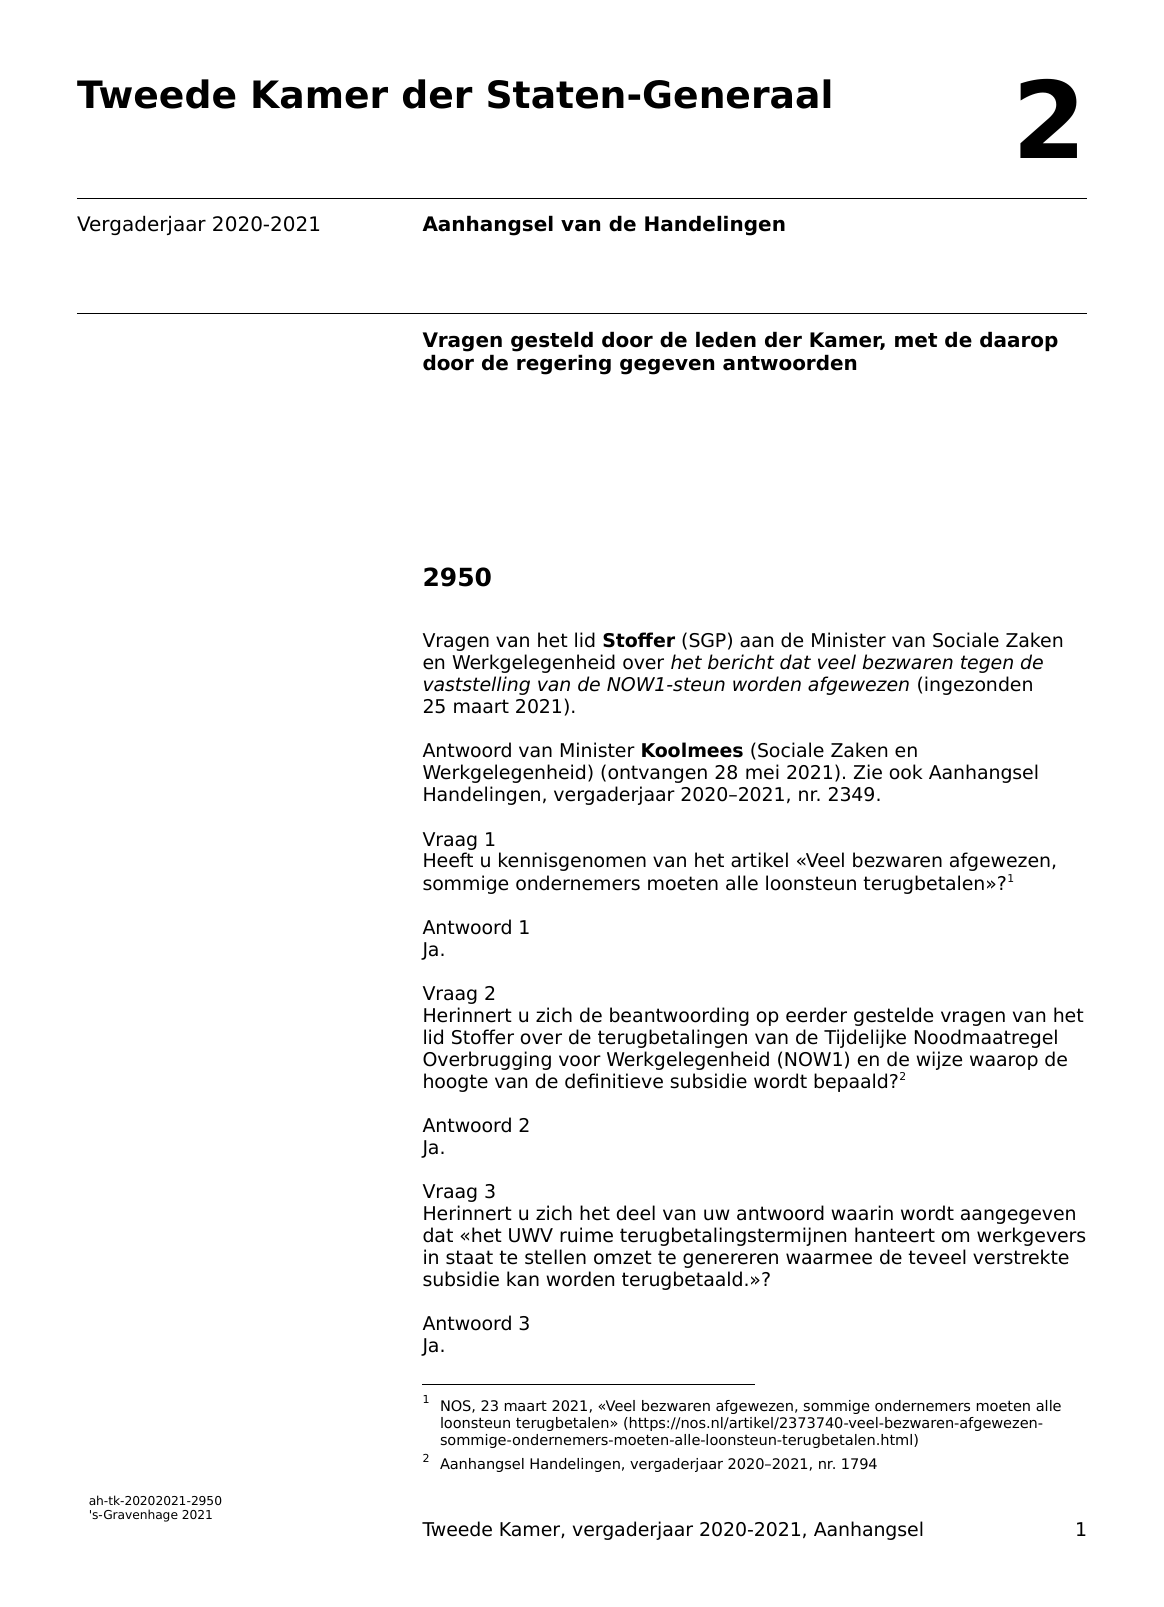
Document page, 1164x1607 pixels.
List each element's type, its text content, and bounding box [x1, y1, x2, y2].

text Herinnert u zich het deel van uw antwoord waarin wordt aangegeven dat «het UWV ruime terugbetalingstermijnen hanteert om werkgevers in staat te stellen omzet te genereren waarmee de teveel verstrekte subsidie kan worden terugbetaald.»? [422, 1203, 1087, 1291]
text Antwoord 3 [422, 1313, 1087, 1335]
text Heeft u kennisgenomen van het artikel «Veel bezwaren afgewezen, sommige ondernemers moeten alle loonsteun terugbetalen»? [422, 850, 1087, 894]
table_cell Vragen gesteld door de leden der Kamer, met de daarop door de regering gegeven antwoorden [422, 314, 1087, 375]
table_header 2 [886, 59, 1087, 198]
text Ja. [422, 1137, 1087, 1159]
text Vraag 1 [422, 828, 1087, 850]
table_header Tweede Kamer der Staten-Generaal [77, 59, 886, 198]
text Ja. [422, 1335, 1087, 1357]
text Vragen van het lid Stoffer (SGP) aan de Minister van Sociale Zaken en Werkgelegenheid over het bericht dat veel bezwaren tegen de vaststelling van de NOW1-steun worden afgewezen (ingezonden 25 maart 2021). [422, 630, 1087, 718]
text NOS, 23 maart 2021, «Veel bezwaren afgewezen, sommige ondernemers moeten alle loonsteun terugbetalen» (https://nos.nl/artikel/2373740-veel-bezwaren-afgewezen-sommige-ondernemers-moeten-alle-loonsteun-terugbetalen.html) [422, 1393, 1087, 1449]
text ah-tk-20202021-2950 [88, 1494, 323, 1508]
text Antwoord van Minister Koolmees (Sociale Zaken en Werkgelegenheid) (ontvangen 28 mei 2021). Zie ook Aanhangsel Handelingen, vergaderjaar 2020–2021, nr. 2349. [422, 740, 1087, 806]
text Herinnert u zich de beantwoording op eerder gestelde vragen van het lid Stoffer over de terugbetalingen van de Tijdelijke Noodmaatregel Overbrugging voor Werkgelegenheid (NOW1) en de wijze waarop de hoogte van de definitieve subsidie wordt bepaald? [422, 1005, 1087, 1093]
text Ja. [422, 938, 1087, 961]
text Antwoord 1 [422, 917, 1087, 938]
text Vraag 2 [422, 983, 1087, 1005]
text Antwoord 2 [422, 1115, 1087, 1137]
text 2950 [422, 563, 1087, 592]
table_cell Vergaderjaar 2020-2021 [77, 199, 422, 313]
text Vraag 3 [422, 1181, 1087, 1203]
table_cell [77, 314, 422, 375]
text Aanhangsel Handelingen, vergaderjaar 2020–2021, nr. 1794 [422, 1452, 1087, 1474]
text 's-Gravenhage 2021 [88, 1508, 323, 1522]
table_cell Aanhangsel van de Handelingen [422, 199, 1087, 313]
